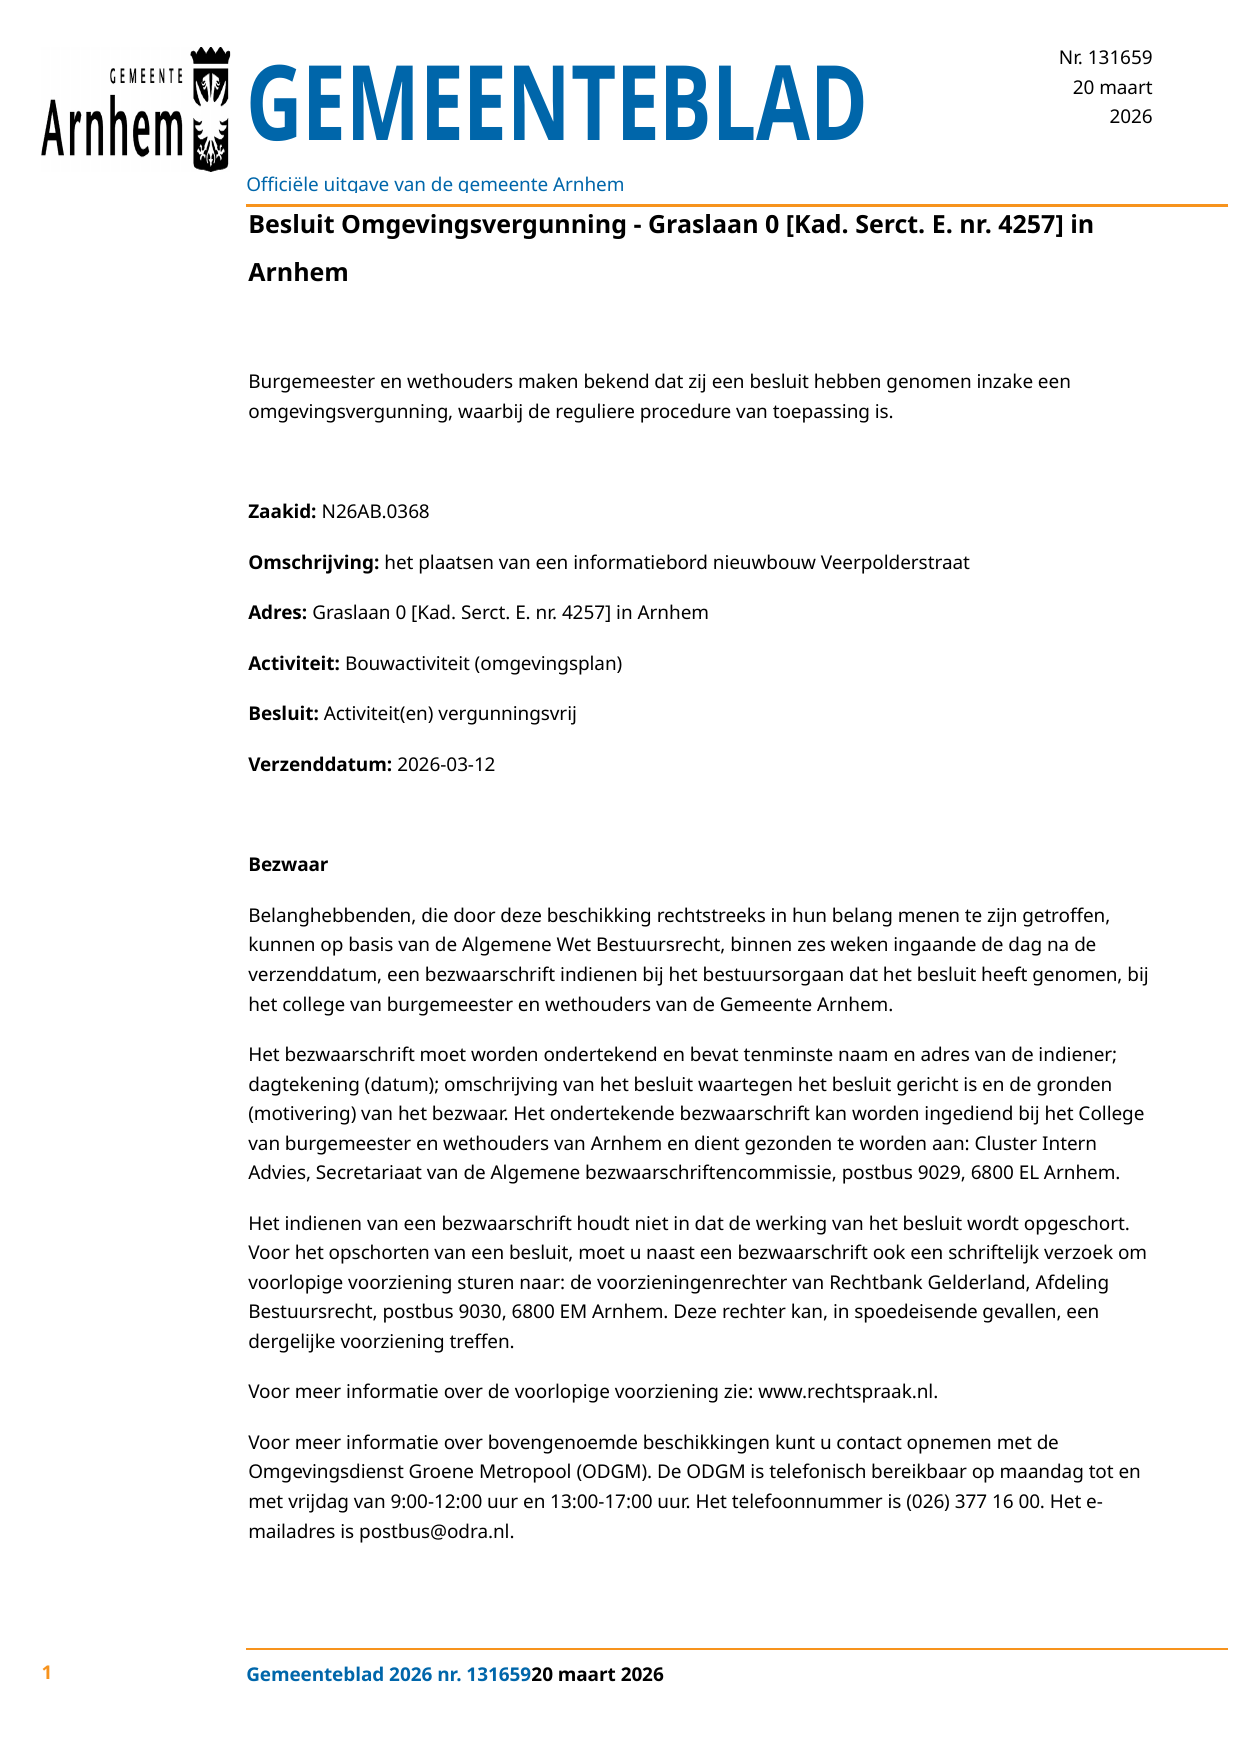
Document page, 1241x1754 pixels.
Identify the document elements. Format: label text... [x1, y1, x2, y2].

text Verzenddatum: 2026-03-12 [248, 751, 1152, 777]
text Burgemeester en wethouders maken bekend dat zij een besluit hebben genomen inzake een omgevingsvergunning, waarbij de reguliere procedure van toepassing is. [248, 368, 1152, 424]
text Zaakid: N26AB.0368 [248, 499, 1152, 524]
text Bezwaar [248, 852, 1152, 877]
text Besluit: Activiteit(en) vergunningsvrij [248, 700, 1152, 726]
picture [41, 47, 231, 172]
text Belanghebbenden, die door deze beschikking rechtstreeks in hun belang menen te zijn getroffen, kunnen op basis van de Algemene Wet Bestuursrecht, binnen zes weken ingaande de dag na de verzenddatum, een bezwaarschrift indienen bij het bestuursorgaan dat het besluit heeft genomen, bij het college van burgemeester en wethouders van de Gemeente Arnhem. [248, 902, 1152, 1017]
text Het bezwaarschrift moet worden ondertekend en bevat tenminste naam en adres van de indiener; dagtekening (datum); omschrijving van het besluit waartegen het besluit gericht is en de gronden (motivering) van het bezwaar. Het ondertekende bezwaarschrift kan worden ingediend bij het College van burgemeester en wethouders van Arnhem en dient gezonden te worden aan: Cluster Intern Advies, Secretariaat van de Algemene bezwaarschriftencommissie, postbus 9029, 6800 EL Arnhem. [248, 1041, 1152, 1185]
text Adres: Graslaan 0 [Kad. Serct. E. nr. 4257] in Arnhem [248, 599, 1152, 625]
text Activiteit: Bouwactiviteit (omgevingsplan) [248, 650, 1152, 676]
text Voor meer informatie over bovengenoemde beschikkingen kunt u contact opnemen met de Omgevingsdienst Groene Metropool (ODGM). De ODGM is telefonisch bereikbaar op maandag tot en met vrijdag van 9:00-12:00 uur en 13:00-17:00 uur. Het telefoonnummer is (026) 377 16 00. Het e-mailadres is postbus@odra.nl. [248, 1429, 1152, 1544]
text Voor meer informatie over de voorlopige voorziening zie: www.rechtspraak.nl. [248, 1379, 1152, 1404]
text Omschrijving: het plaatsen van een informatiebord nieuwbouw Veerpolderstraat [248, 549, 1152, 575]
text Het indienen van een bezwaarschrift houdt niet in dat de werking van het besluit wordt opgeschort. Voor het opschorten van een besluit, moet u naast een bezwaarschrift ook een schriftelijk verzoek om voorlopige voorziening sturen naar: de voorzieningenrechter van Rechtbank Gelderland, Afdeling Bestuursrecht, postbus 9030, 6800 EM Arnhem. Deze rechter kan, in spoedeisende gevallen, een dergelijke voorziening treffen. [248, 1210, 1152, 1354]
text Besluit Omgevingsvergunning - Graslaan 0 [Kad. Serct. E. nr. 4257] in Arnhem [248, 207, 1152, 288]
